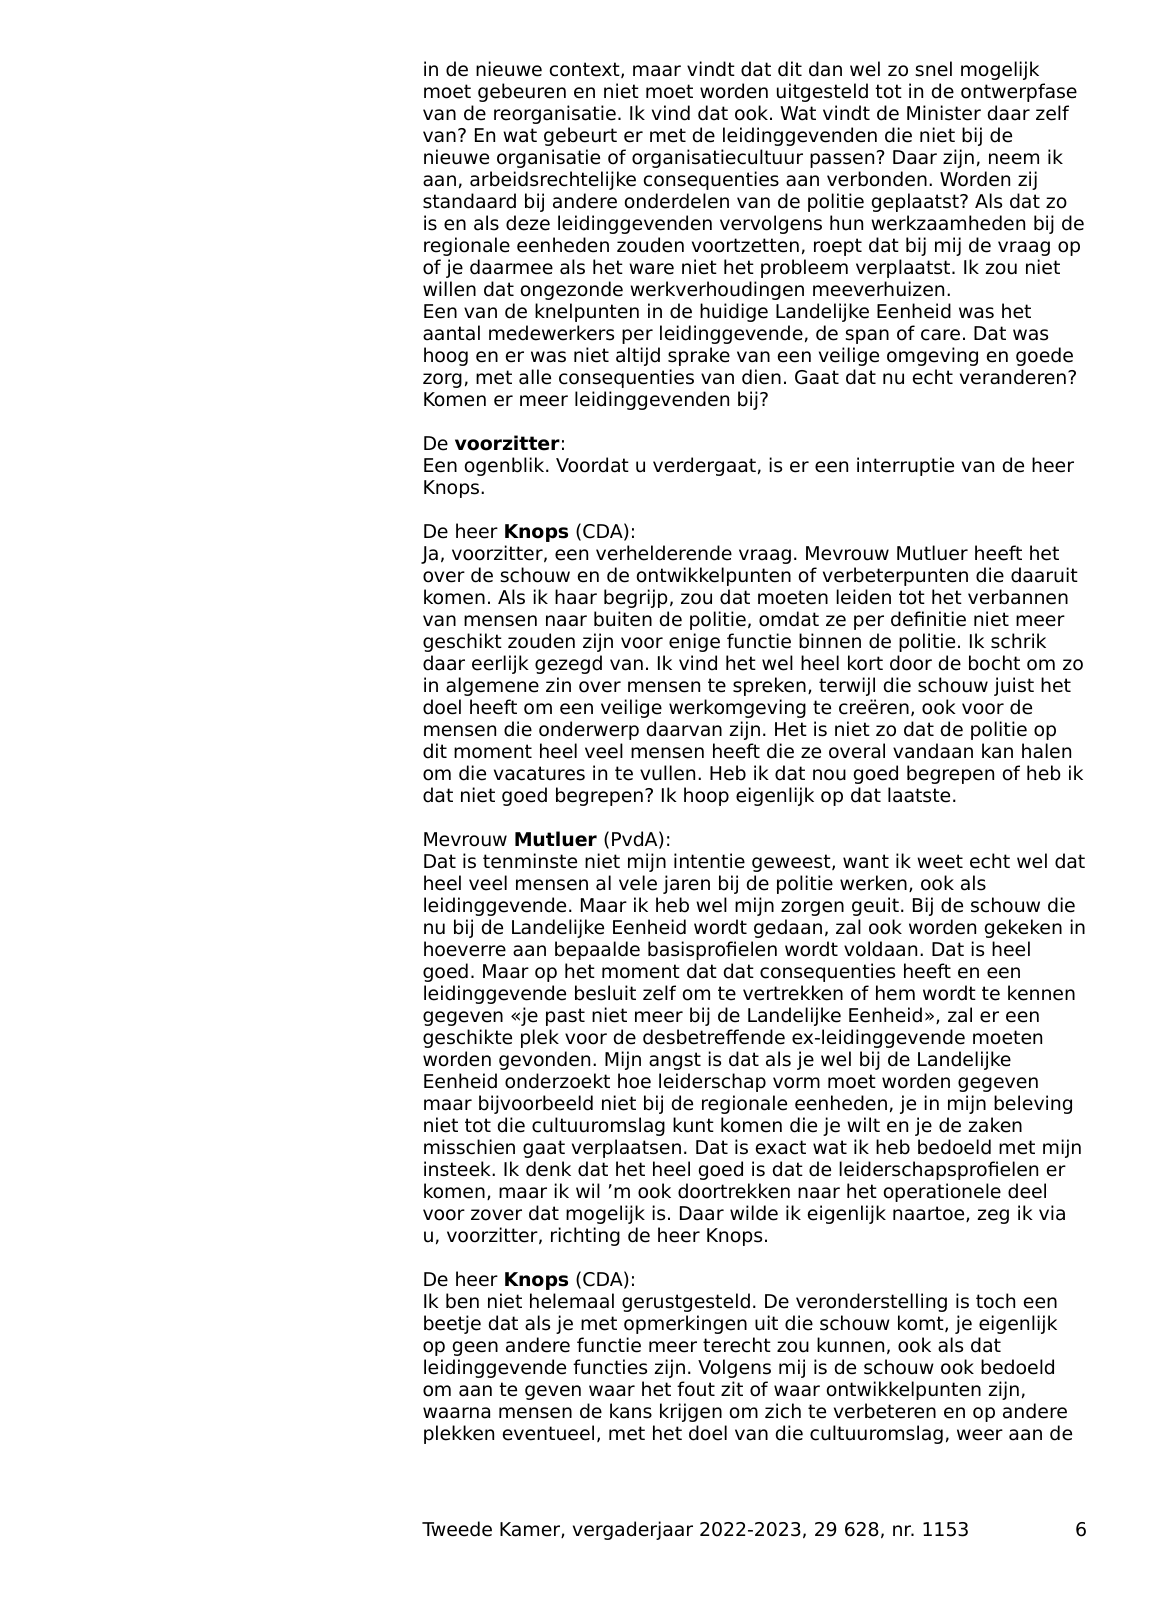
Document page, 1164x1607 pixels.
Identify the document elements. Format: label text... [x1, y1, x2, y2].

text De heer Knops (CDA): [422, 1269, 1087, 1291]
text De voorzitter: [422, 433, 1087, 455]
text Een van de knelpunten in de huidige Landelijke Eenheid was het aantal medewerkers per leidinggevende, de span of care. Dat was hoog en er was niet altijd sprake van een veilige omgeving en goede zorg, met alle consequenties van dien. Gaat dat nu echt veranderen? Komen er meer leidinggevenden bij? [422, 301, 1087, 411]
text Mevrouw Mutluer (PvdA): [422, 829, 1087, 851]
text Een ogenblik. Voordat u verdergaat, is er een interruptie van de heer Knops. [422, 455, 1087, 499]
text in de nieuwe context, maar vindt dat dit dan wel zo snel mogelijk moet gebeuren en niet moet worden uitgesteld tot in de ontwerpfase van de reorganisatie. Ik vind dat ook. Wat vindt de Minister daar zelf van? En wat gebeurt er met de leidinggevenden die niet bij de nieuwe organisatie of organisatiecultuur passen? Daar zijn, neem ik aan, arbeidsrechtelijke consequenties aan verbonden. Worden zij standaard bij andere onderdelen van de politie geplaatst? Als dat zo is en als deze leidinggevenden vervolgens hun werkzaamheden bij de regionale eenheden zouden voortzetten, roept dat bij mij de vraag op of je daarmee als het ware niet het probleem verplaatst. Ik zou niet willen dat ongezonde werkverhoudingen meeverhuizen. [422, 59, 1087, 301]
text Ja, voorzitter, een verhelderende vraag. Mevrouw Mutluer heeft het over de schouw en de ontwikkelpunten of verbeterpunten die daaruit komen. Als ik haar begrijp, zou dat moeten leiden tot het verbannen van mensen naar buiten de politie, omdat ze per definitie niet meer geschikt zouden zijn voor enige functie binnen de politie. Ik schrik daar eerlijk gezegd van. Ik vind het wel heel kort door de bocht om zo in algemene zin over mensen te spreken, terwijl die schouw juist het doel heeft om een veilige werkomgeving te creëren, ook voor de mensen die onderwerp daarvan zijn. Het is niet zo dat de politie op dit moment heel veel mensen heeft die ze overal vandaan kan halen om die vacatures in te vullen. Heb ik dat nou goed begrepen of heb ik dat niet goed begrepen? Ik hoop eigenlijk op dat laatste. [422, 543, 1087, 807]
text De heer Knops (CDA): [422, 521, 1087, 543]
text Dat is tenminste niet mijn intentie geweest, want ik weet echt wel dat heel veel mensen al vele jaren bij de politie werken, ook als leidinggevende. Maar ik heb wel mijn zorgen geuit. Bij de schouw die nu bij de Landelijke Eenheid wordt gedaan, zal ook worden gekeken in hoeverre aan bepaalde basisprofielen wordt voldaan. Dat is heel goed. Maar op het moment dat dat consequenties heeft en een leidinggevende besluit zelf om te vertrekken of hem wordt te kennen gegeven «je past niet meer bij de Landelijke Eenheid», zal er een geschikte plek voor de desbetreffende ex-leidinggevende moeten worden gevonden. Mijn angst is dat als je wel bij de Landelijke Eenheid onderzoekt hoe leiderschap vorm moet worden gegeven maar bijvoorbeeld niet bij de regionale eenheden, je in mijn beleving niet tot die cultuuromslag kunt komen die je wilt en je de zaken misschien gaat verplaatsen. Dat is exact wat ik heb bedoeld met mijn insteek. Ik denk dat het heel goed is dat de leiderschapsprofielen er komen, maar ik wil ’m ook doortrekken naar het operationele deel voor zover dat mogelijk is. Daar wilde ik eigenlijk naartoe, zeg ik via u, voorzitter, richting de heer Knops. [422, 851, 1087, 1247]
text Ik ben niet helemaal gerustgesteld. De veronderstelling is toch een beetje dat als je met opmerkingen uit die schouw komt, je eigenlijk op geen andere functie meer terecht zou kunnen, ook als dat leidinggevende functies zijn. Volgens mij is de schouw ook bedoeld om aan te geven waar het fout zit of waar ontwikkelpunten zijn, waarna mensen de kans krijgen om zich te verbeteren en op andere plekken eventueel, met het doel van die cultuuromslag, weer aan de [422, 1291, 1087, 1444]
